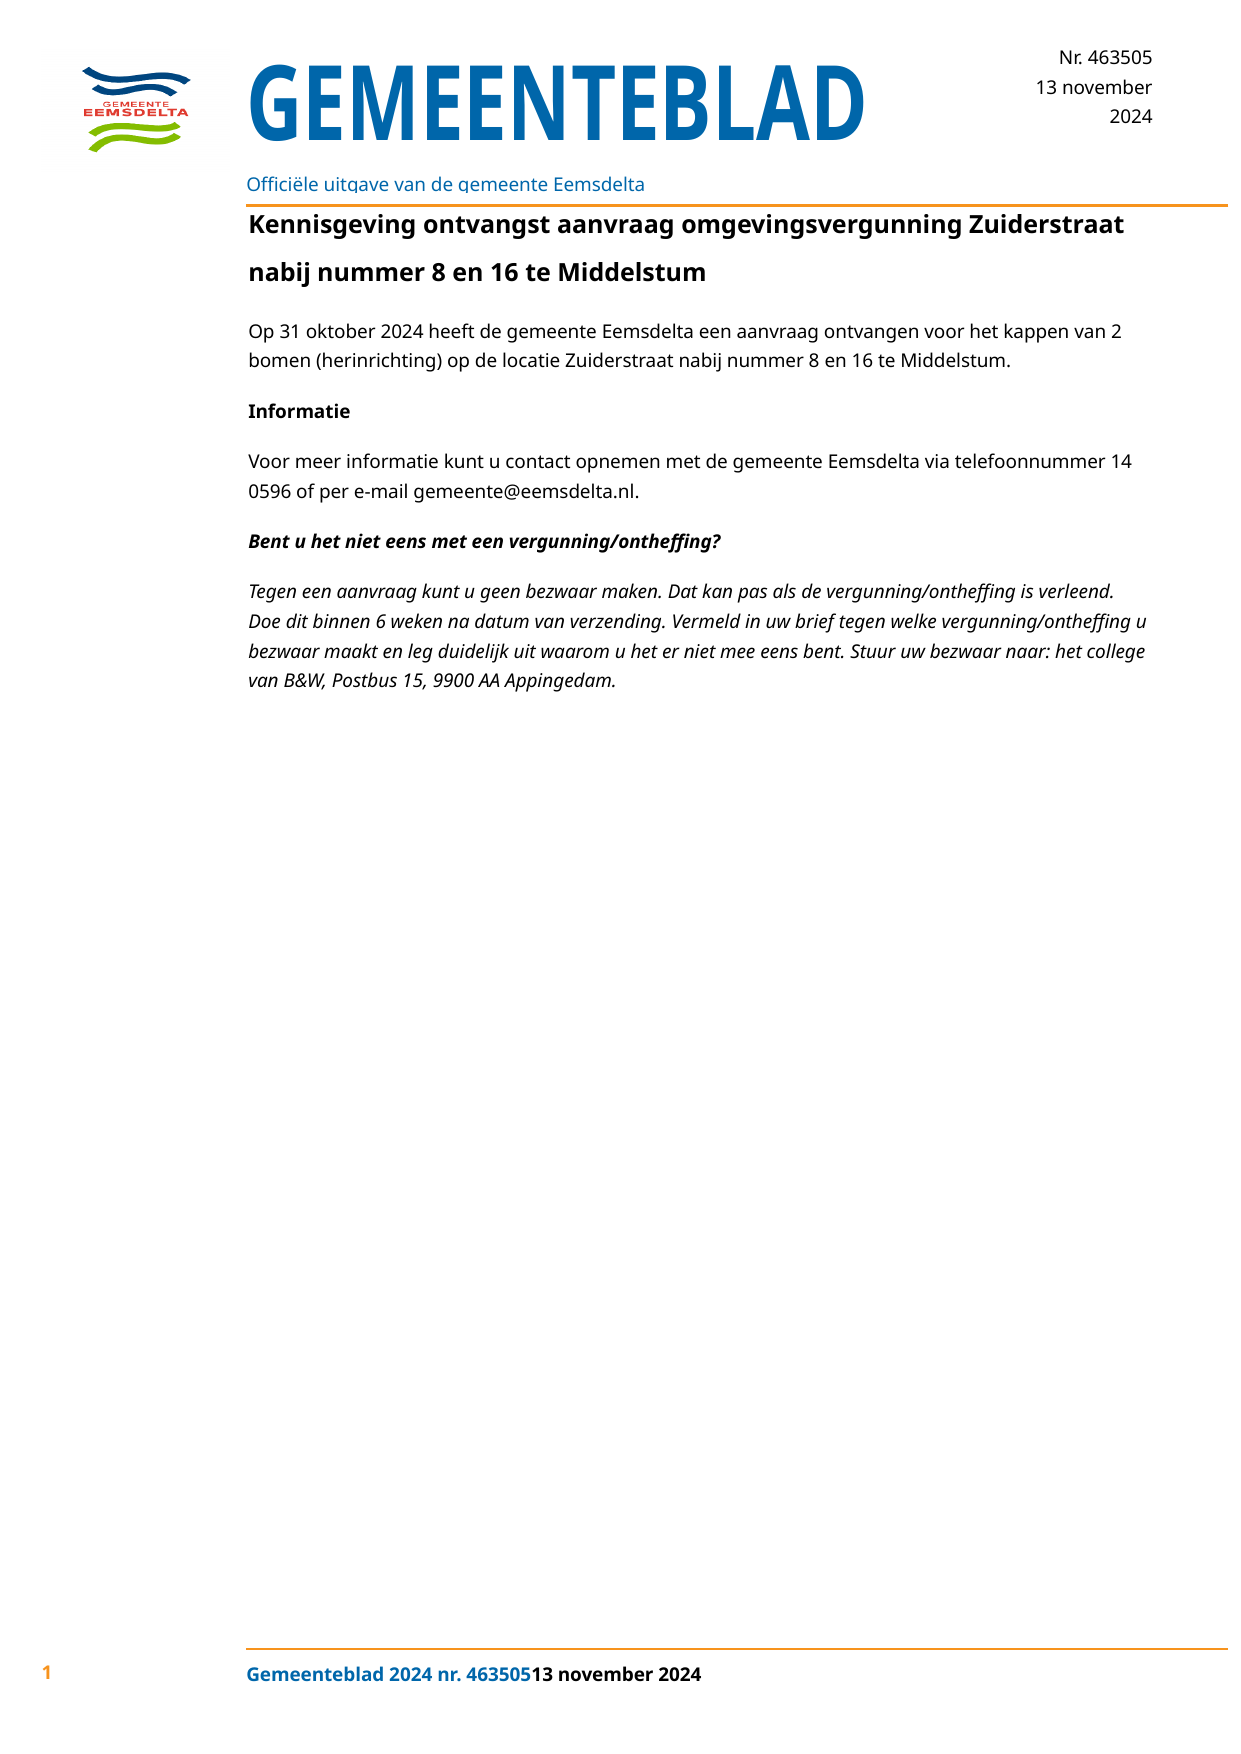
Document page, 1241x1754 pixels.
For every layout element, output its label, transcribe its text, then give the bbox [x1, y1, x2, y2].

picture [41, 47, 231, 172]
text Tegen een aanvraag kunt u geen bezwaar maken. Dat kan pas als de vergunning/ontheffing is verleend. Doe dit binnen 6 weken na datum van verzending. Vermeld in uw brief tegen welke vergunning/ontheffing u bezwaar maakt en leg duidelijk uit waarom u het er niet mee eens bent. Stuur uw bezwaar naar: het college van B&W, Postbus 15, 9900 AA Appingedam. [248, 579, 1152, 693]
text Voor meer informatie kunt u contact opnemen met de gemeente Eemsdelta via telefoonnummer 14 0596 of per e-mail gemeente@eemsdelta.nl. [248, 448, 1152, 504]
text Bent u het niet eens met een vergunning/ontheffing? [248, 528, 1152, 554]
text Kennisgeving ontvangst aanvraag omgevingsvergunning Zuiderstraat nabij nummer 8 en 16 te Middelstum [248, 207, 1152, 288]
text Informatie [248, 398, 1152, 424]
text Op 31 oktober 2024 heeft de gemeente Eemsdelta een aanvraag ontvangen voor het kappen van 2 bomen (herinrichting) op de locatie Zuiderstraat nabij nummer 8 en 16 te Middelstum. [248, 318, 1152, 373]
